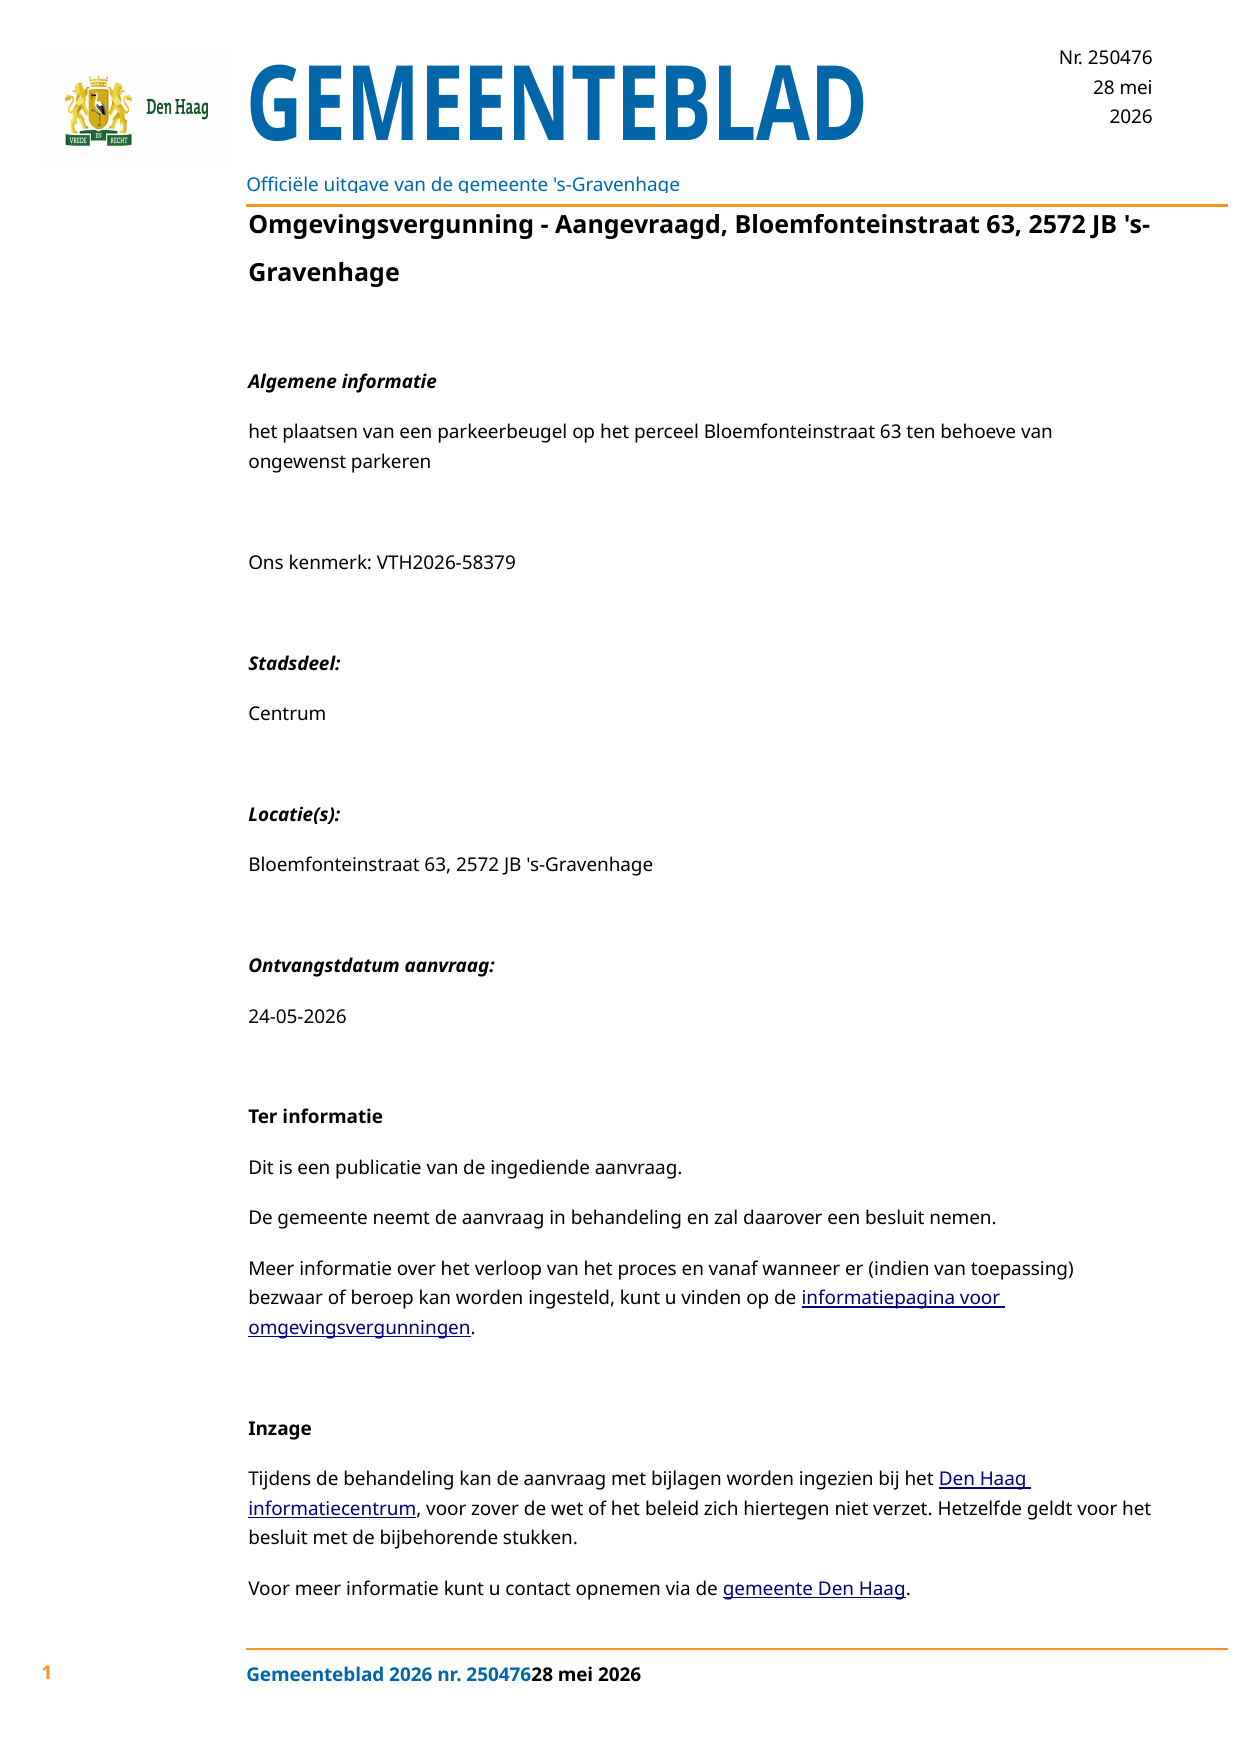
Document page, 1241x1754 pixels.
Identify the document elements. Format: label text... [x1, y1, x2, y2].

text Tijdens de behandeling kan de aanvraag met bijlagen worden ingezien bij het Den Haag informatiecentrum, voor zover de wet of het beleid zich hiertegen niet verzet. Hetzelfde geldt voor het besluit met de bijbehorende stukken. [248, 1465, 1152, 1550]
text De gemeente neemt de aanvraag in behandeling en zal daarover een besluit nemen. [248, 1204, 1152, 1230]
text Ons kenmerk: VTH2026-58379 [248, 549, 1152, 575]
text het plaatsen van een parkeerbeugel op het perceel Bloemfonteinstraat 63 ten behoeve van ongewenst parkeren [248, 419, 1152, 474]
text Omgevingsvergunning - Aangevraagd, Bloemfonteinstraat 63, 2572 JB 's-Gravenhage [248, 207, 1152, 288]
text Centrum [248, 700, 1152, 726]
text Ontvangstdatum aanvraag: [248, 952, 1152, 978]
text Inzage [248, 1415, 1152, 1441]
picture [41, 47, 231, 172]
text Stadsdeel: [248, 650, 1152, 676]
text Locatie(s): [248, 801, 1152, 827]
text Dit is een publicatie van de ingediende aanvraag. [248, 1154, 1152, 1180]
text 24-05-2026 [248, 1003, 1152, 1029]
text Algemene informatie [248, 368, 1152, 394]
text Ter informatie [248, 1104, 1152, 1129]
text Voor meer informatie kunt u contact opnemen via de gemeente Den Haag. [248, 1575, 1152, 1601]
text Meer informatie over het verloop van het proces en vanaf wanneer er (indien van toepassing) bezwaar of beroep kan worden ingesteld, kunt u vinden op de informatiepagina voor omgevingsvergunningen. [248, 1255, 1152, 1340]
text Bloemfonteinstraat 63, 2572 JB 's-Gravenhage [248, 852, 1152, 877]
